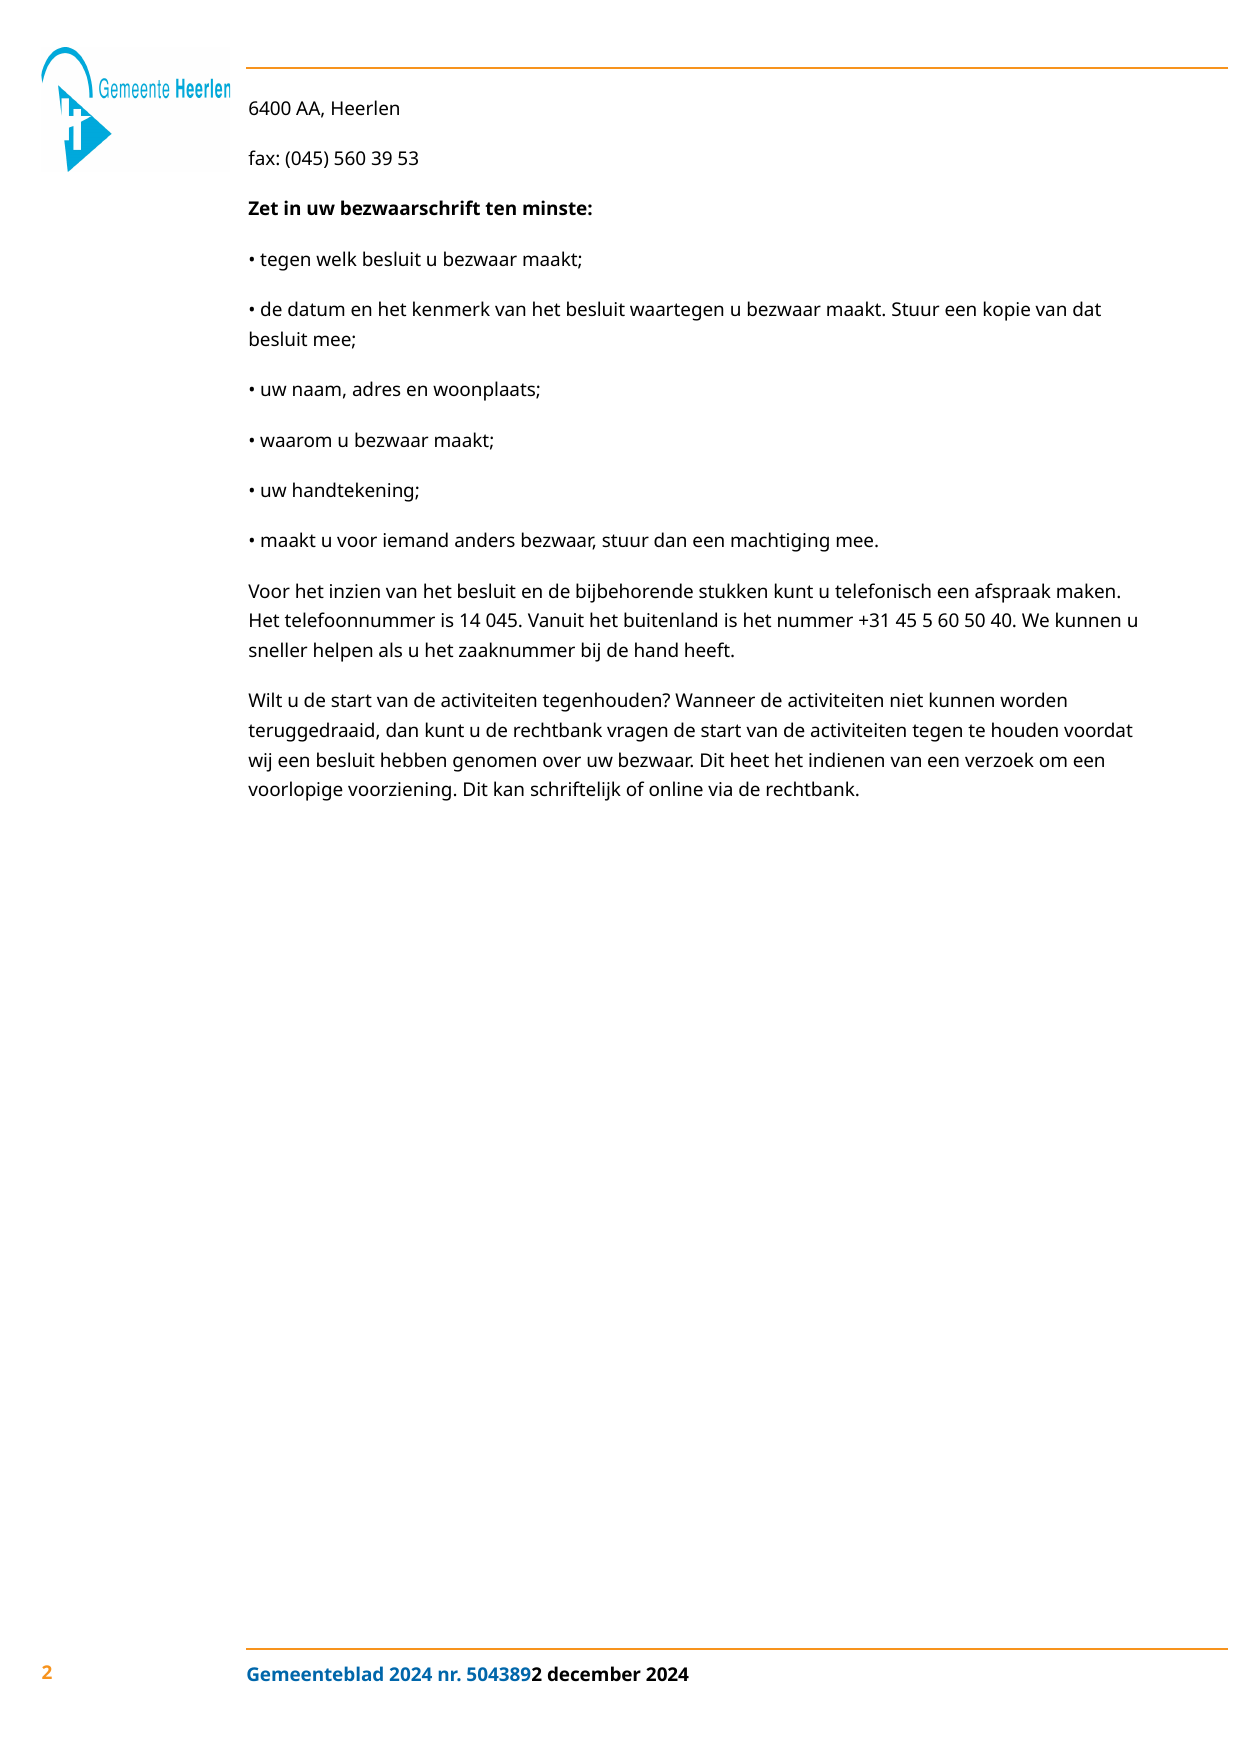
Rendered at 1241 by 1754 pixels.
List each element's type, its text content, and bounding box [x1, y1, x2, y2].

text • maakt u voor iemand anders bezwaar, stuur dan een machtiging mee. [248, 528, 1152, 553]
text Voor het inzien van het besluit en de bijbehorende stukken kunt u telefonisch een afspraak maken. Het telefoonnummer is 14 045. Vanuit het buitenland is het nummer +31 45 5 60 50 40. We kunnen u sneller helpen als u het zaaknummer bij de hand heeft. [248, 578, 1152, 663]
picture [41, 47, 59, 70]
picture [41, 47, 231, 172]
text fax: (045) 560 39 53 [248, 145, 1152, 171]
text Wilt u de start van de activiteiten tegenhouden? Wanneer de activiteiten niet kunnen worden teruggedraaid, dan kunt u de rechtbank vragen de start van de activiteiten tegen te houden voordat wij een besluit hebben genomen over uw bezwaar. Dit heet het indienen van een verzoek om een voorlopige voorziening. Dit kan schriftelijk of online via de rechtbank. [248, 688, 1152, 802]
text 6400 AA, Heerlen [248, 95, 1152, 121]
text Zet in uw bezwaarschrift ten minste: [248, 196, 1152, 221]
text • uw handtekening; [248, 477, 1152, 503]
text • de datum en het kenmerk van het besluit waartegen u bezwaar maakt. Stuur een kopie van dat besluit mee; [248, 296, 1152, 352]
text • tegen welk besluit u bezwaar maakt; [248, 246, 1152, 272]
text • waarom u bezwaar maakt; [248, 427, 1152, 453]
text • uw naam, adres en woonplaats; [248, 376, 1152, 402]
